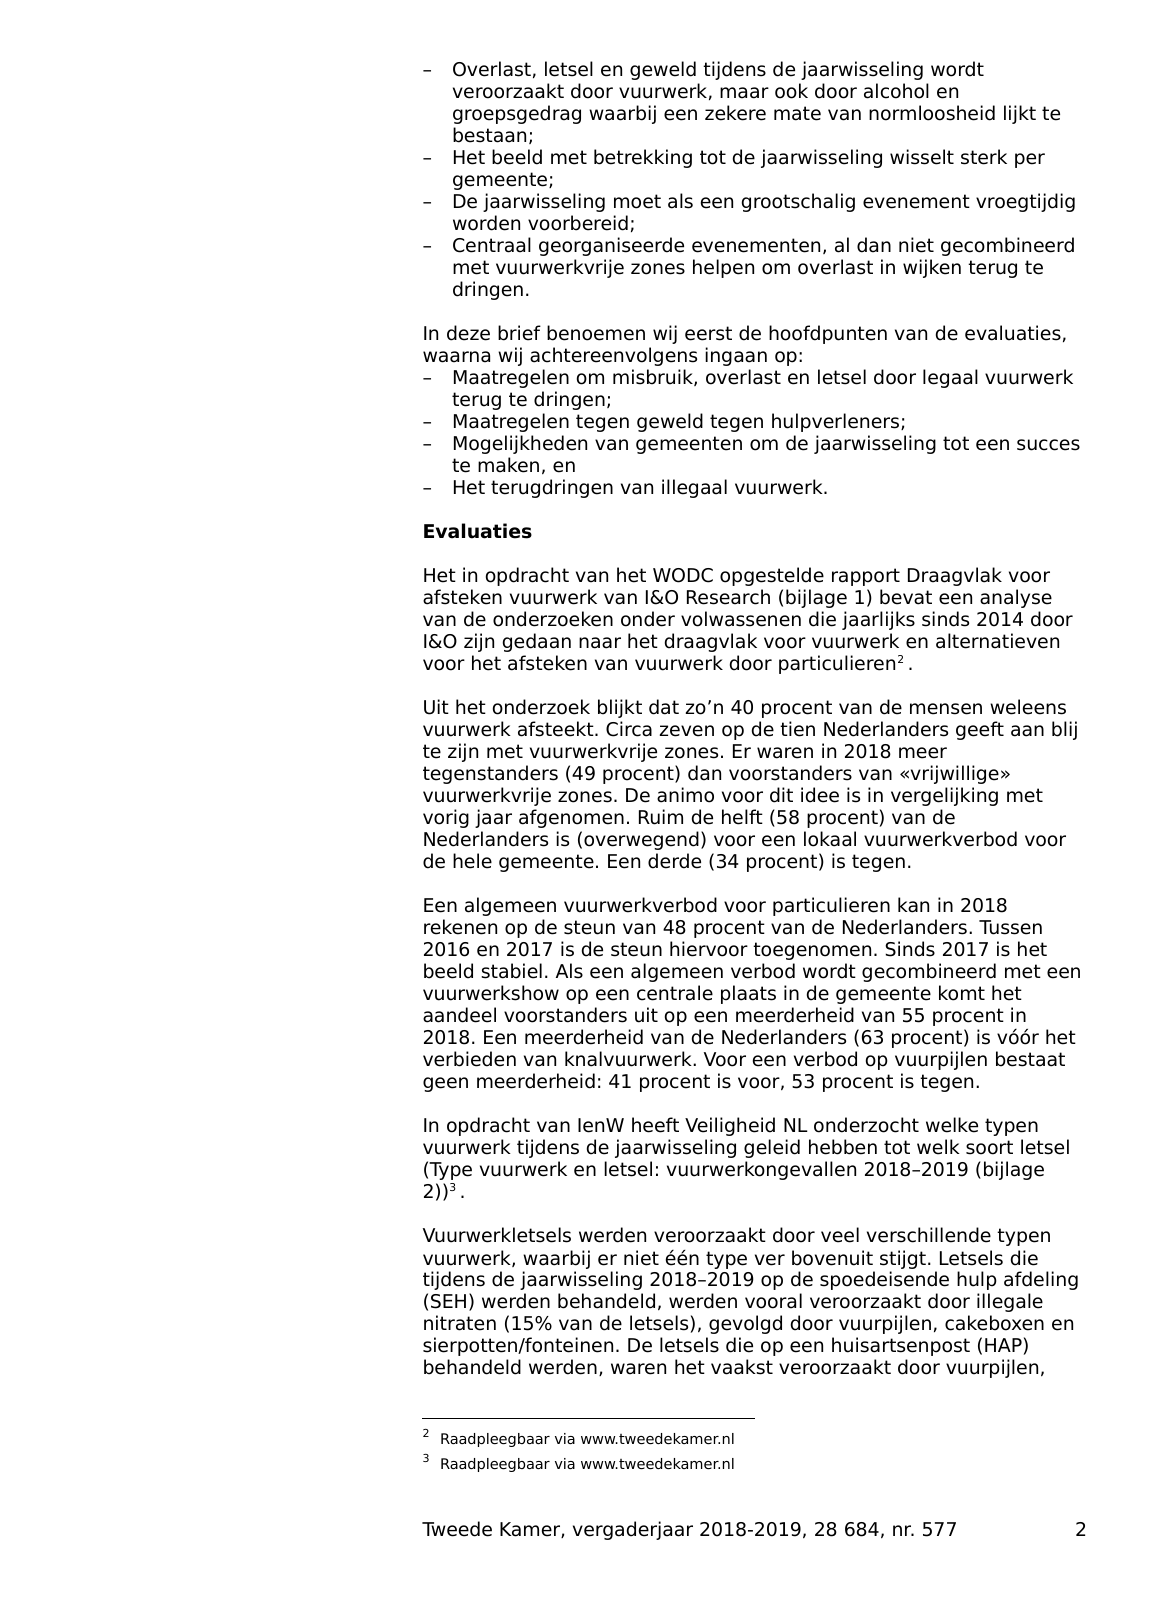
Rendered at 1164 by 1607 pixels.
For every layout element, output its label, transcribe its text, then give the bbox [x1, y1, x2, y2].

text Vuurwerkletsels werden veroorzaakt door veel verschillende typen vuurwerk, waarbij er niet één type ver bovenuit stijgt. Letsels die tijdens de jaarwisseling 2018–2019 op de spoedeisende hulp afdeling (SEH) werden behandeld, werden vooral veroorzaakt door illegale nitraten (15% van de letsels), gevolgd door vuurpijlen, cakeboxen en sierpotten/fonteinen. De letsels die op een huisartsenpost (HAP) behandeld werden, waren het vaakst veroorzaakt door vuurpijlen, [422, 1225, 1087, 1379]
text Uit het onderzoek blijkt dat zo’n 40 procent van de mensen weleens vuurwerk afsteekt. Circa zeven op de tien Nederlanders geeft aan blij te zijn met vuurwerkvrije zones. Er waren in 2018 meer tegenstanders (49 procent) dan voorstanders van «vrijwillige» vuurwerkvrije zones. De animo voor dit idee is in vergelijking met vorig jaar afgenomen. Ruim de helft (58 procent) van de Nederlanders is (overwegend) voor een lokaal vuurwerkverbod voor de hele gemeente. Een derde (34 procent) is tegen. [422, 697, 1087, 873]
text Raadpleegbaar via www.tweedekamer.nl [422, 1452, 1087, 1474]
text In opdracht van IenW heeft Veiligheid NL onderzocht welke typen vuurwerk tijdens de jaarwisseling geleid hebben tot welk soort letsel (Type vuurwerk en letsel: vuurwerkongevallen 2018–2019 (bijlage 2)). [422, 1115, 1087, 1203]
text Raadpleegbaar via www.tweedekamer.nl [422, 1427, 1087, 1449]
text – Het beeld met betrekking tot de jaarwisseling wisselt sterk per gemeente; [422, 147, 1087, 191]
text – Mogelijkheden van gemeenten om de jaarwisseling tot een succes te maken, en [422, 433, 1087, 477]
text – Maatregelen om misbruik, overlast en letsel door legaal vuurwerk terug te dringen; [422, 367, 1087, 411]
text Het in opdracht van het WODC opgestelde rapport Draagvlak voor afsteken vuurwerk van I&O Research (bijlage 1) bevat een analyse van de onderzoeken onder volwassenen die jaarlijks sinds 2014 door I&O zijn gedaan naar het draagvlak voor vuurwerk en alternatieven voor het afsteken van vuurwerk door particulieren. [422, 565, 1087, 675]
text In deze brief benoemen wij eerst de hoofdpunten van de evaluaties, waarna wij achtereenvolgens ingaan op: [422, 323, 1087, 367]
subtitle Evaluaties [422, 521, 1087, 543]
text Een algemeen vuurwerkverbod voor particulieren kan in 2018 rekenen op de steun van 48 procent van de Nederlanders. Tussen 2016 en 2017 is de steun hiervoor toegenomen. Sinds 2017 is het beeld stabiel. Als een algemeen verbod wordt gecombineerd met een vuurwerkshow op een centrale plaats in de gemeente komt het aandeel voorstanders uit op een meerderheid van 55 procent in 2018. Een meerderheid van de Nederlanders (63 procent) is vóór het verbieden van knalvuurwerk. Voor een verbod op vuurpijlen bestaat geen meerderheid: 41 procent is voor, 53 procent is tegen. [422, 895, 1087, 1093]
text – Maatregelen tegen geweld tegen hulpverleners; [422, 411, 1087, 433]
text – Het terugdringen van illegaal vuurwerk. [422, 477, 1087, 499]
text – Overlast, letsel en geweld tijdens de jaarwisseling wordt veroorzaakt door vuurwerk, maar ook door alcohol en groepsgedrag waarbij een zekere mate van normloosheid lijkt te bestaan; [422, 59, 1087, 147]
text – De jaarwisseling moet als een grootschalig evenement vroegtijdig worden voorbereid; [422, 191, 1087, 235]
text – Centraal georganiseerde evenementen, al dan niet gecombineerd met vuurwerkvrije zones helpen om overlast in wijken terug te dringen. [422, 235, 1087, 301]
